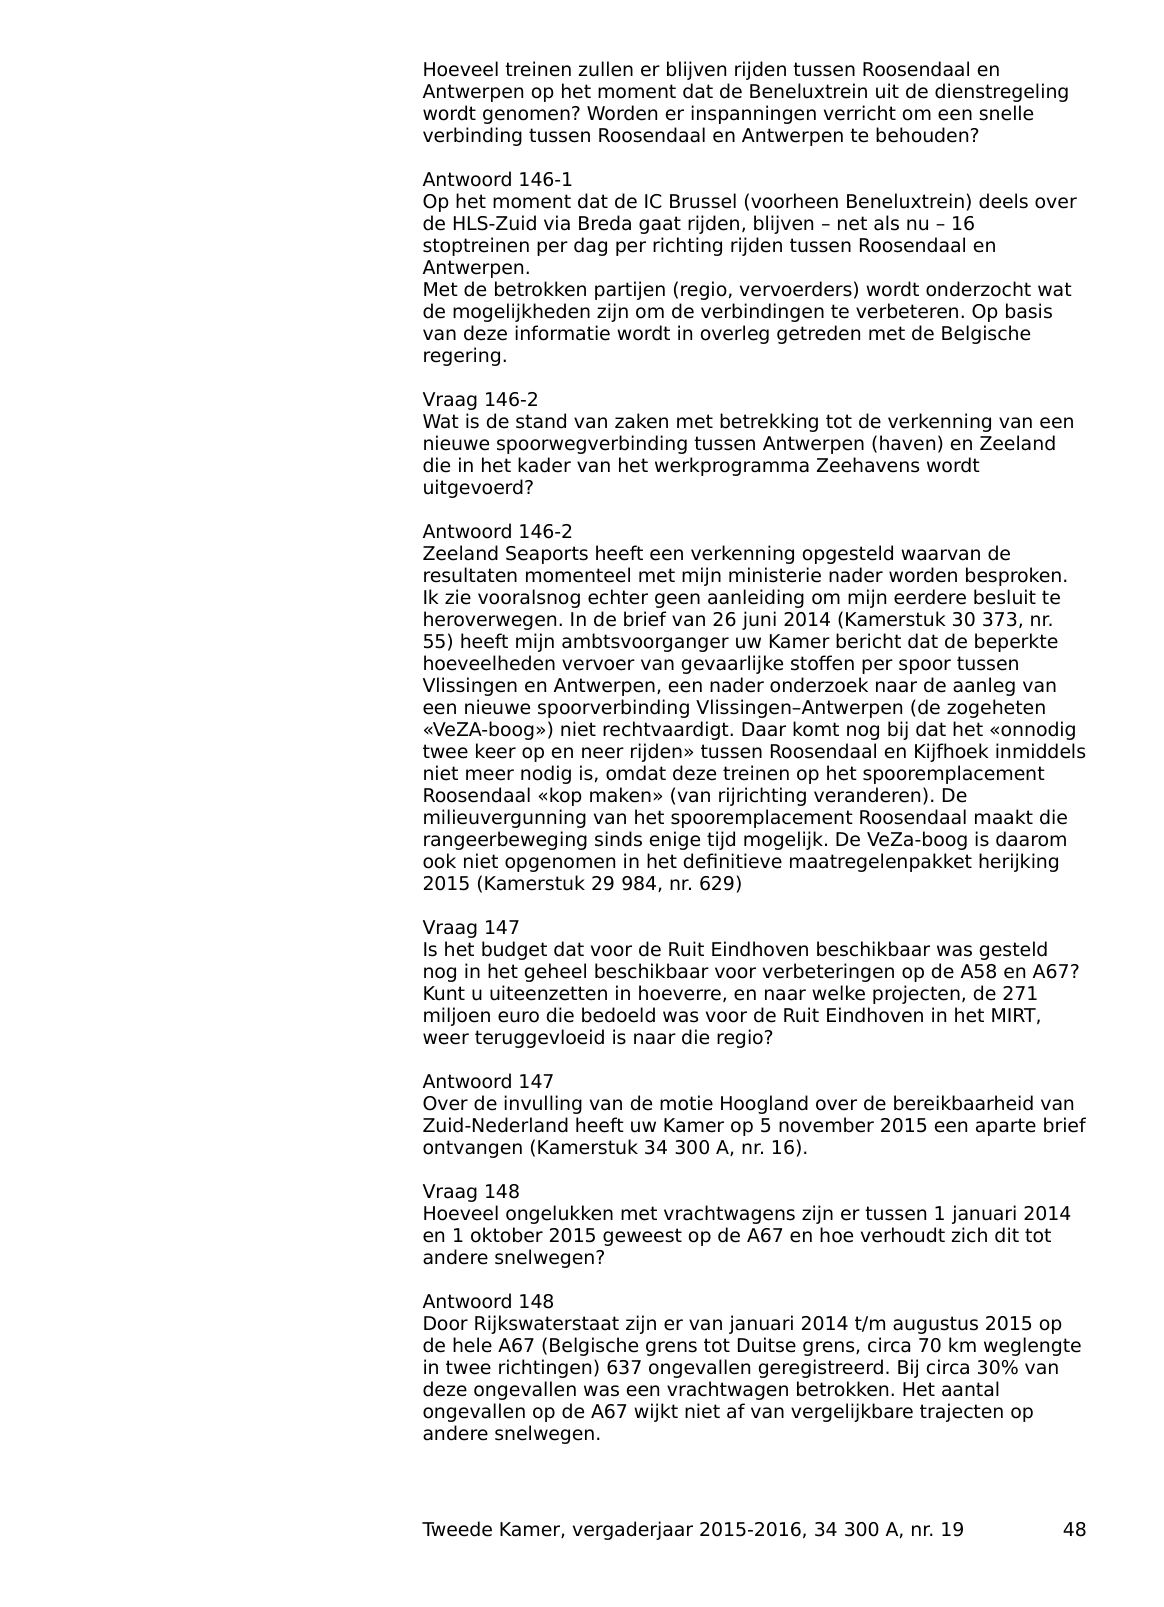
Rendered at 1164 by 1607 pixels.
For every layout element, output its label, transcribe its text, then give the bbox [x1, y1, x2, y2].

text Hoeveel treinen zullen er blijven rijden tussen Roosendaal en Antwerpen op het moment dat de Beneluxtrein uit de dienstregeling wordt genomen? Worden er inspanningen verricht om een snelle verbinding tussen Roosendaal en Antwerpen te behouden? [422, 59, 1087, 147]
text Antwoord 147 [422, 1071, 1087, 1093]
text Zeeland Seaports heeft een verkenning opgesteld waarvan de resultaten momenteel met mijn ministerie nader worden besproken. [422, 543, 1087, 587]
text Vraag 146-2 [422, 389, 1087, 411]
text Over de invulling van de motie Hoogland over de bereikbaarheid van Zuid-Nederland heeft uw Kamer op 5 november 2015 een aparte brief ontvangen (Kamerstuk 34 300 A, nr. 16). [422, 1093, 1087, 1159]
text Met de betrokken partijen (regio, vervoerders) wordt onderzocht wat de mogelijkheden zijn om de verbindingen te verbeteren. Op basis van deze informatie wordt in overleg getreden met de Belgische regering. [422, 279, 1087, 367]
text Door Rijkswaterstaat zijn er van januari 2014 t/m augustus 2015 op de hele A67 (Belgische grens tot Duitse grens, circa 70 km weglengte in twee richtingen) 637 ongevallen geregistreerd. Bij circa 30% van deze ongevallen was een vrachtwagen betrokken. Het aantal ongevallen op de A67 wijkt niet af van vergelijkbare trajecten op andere snelwegen. [422, 1313, 1087, 1445]
text Ik zie vooralsnog echter geen aanleiding om mijn eerdere besluit te heroverwegen. In de brief van 26 juni 2014 (Kamerstuk 30 373, nr. 55) heeft mijn ambtsvoorganger uw Kamer bericht dat de beperkte hoeveelheden vervoer van gevaarlijke stoffen per spoor tussen Vlissingen en Antwerpen, een nader onderzoek naar de aanleg van een nieuwe spoorverbinding Vlissingen–Antwerpen (de zogeheten «VeZA-boog») niet rechtvaardigt. Daar komt nog bij dat het «onnodig twee keer op en neer rijden» tussen Roosendaal en Kijfhoek inmiddels niet meer nodig is, omdat deze treinen op het spooremplacement Roosendaal «kop maken» (van rijrichting veranderen). De milieuvergunning van het spooremplacement Roosendaal maakt die rangeerbeweging sinds enige tijd mogelijk. De VeZa-boog is daarom ook niet opgenomen in het definitieve maatregelenpakket herijking 2015 (Kamerstuk 29 984, nr. 629) [422, 587, 1087, 895]
text Antwoord 148 [422, 1291, 1087, 1313]
text Wat is de stand van zaken met betrekking tot de verkenning van een nieuwe spoorwegverbinding tussen Antwerpen (haven) en Zeeland die in het kader van het werkprogramma Zeehavens wordt uitgevoerd? [422, 411, 1087, 499]
text Vraag 147 [422, 917, 1087, 939]
text Vraag 148 [422, 1181, 1087, 1203]
text Op het moment dat de IC Brussel (voorheen Beneluxtrein) deels over de HLS-Zuid via Breda gaat rijden, blijven – net als nu – 16 stoptreinen per dag per richting rijden tussen Roosendaal en Antwerpen. [422, 191, 1087, 279]
text Hoeveel ongelukken met vrachtwagens zijn er tussen 1 januari 2014 en 1 oktober 2015 geweest op de A67 en hoe verhoudt zich dit tot andere snelwegen? [422, 1203, 1087, 1269]
text Antwoord 146-1 [422, 169, 1087, 191]
text Is het budget dat voor de Ruit Eindhoven beschikbaar was gesteld nog in het geheel beschikbaar voor verbeteringen op de A58 en A67? Kunt u uiteenzetten in hoeverre, en naar welke projecten, de 271 miljoen euro die bedoeld was voor de Ruit Eindhoven in het MIRT, weer teruggevloeid is naar die regio? [422, 939, 1087, 1049]
text Antwoord 146-2 [422, 521, 1087, 543]
